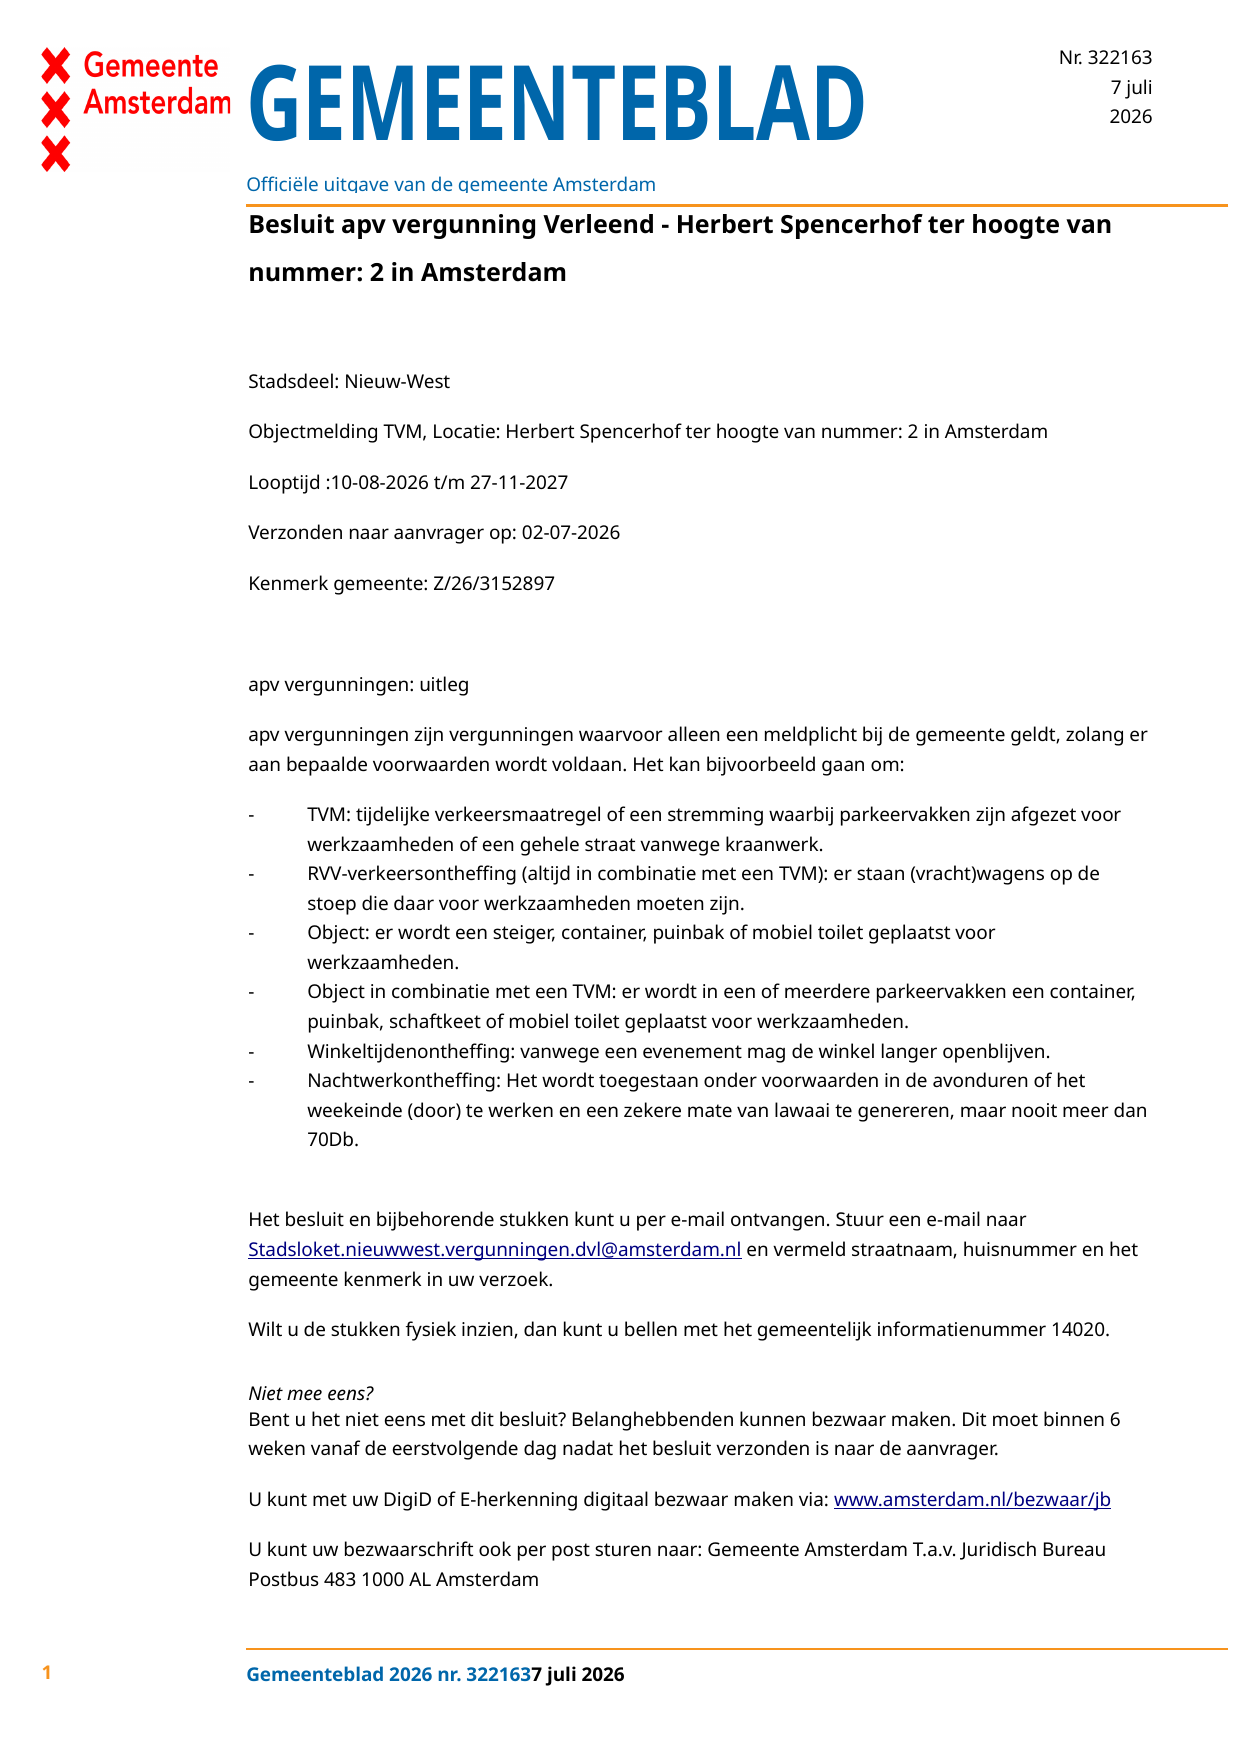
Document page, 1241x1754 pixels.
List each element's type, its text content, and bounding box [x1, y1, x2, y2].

list Object: er wordt een steiger, container, puinbak of mobiel toilet geplaatst voor werkzaamheden. [248, 919, 1152, 975]
text U kunt met uw DigiD of E-herkenning digitaal bezwaar maken via: www.amsterdam.nl/bezwaar/jb [248, 1486, 1152, 1512]
text Objectmelding TVM, Locatie: Herbert Spencerhof ter hoogte van nummer: 2 in Amsterdam [248, 419, 1152, 444]
text Stadsdeel: Nieuw-West [248, 368, 1152, 394]
text Looptijd :10-08-2026 t/m 27-11-2027 [248, 469, 1152, 495]
text U kunt uw bezwaarschrift ook per post sturen naar: Gemeente Amsterdam T.a.v. Juridisch Bureau Postbus 483 1000 AL Amsterdam [248, 1536, 1152, 1592]
list Nachtwerkontheffing: Het wordt toegestaan onder voorwaarden in de avonduren of het weekeinde (door) te werken en een zekere mate van lawaai te genereren, maar nooit meer dan 70Db. [248, 1067, 1152, 1152]
text Het besluit en bijbehorende stukken kunt u per e-mail ontvangen. Stuur een e-mail naar Stadsloket.nieuwwest.vergunningen.dvl@amsterdam.nl en vermeld straatnaam, huisnummer en het gemeente kenmerk in uw verzoek. [248, 1207, 1152, 1292]
text Niet mee eens? [248, 1380, 1152, 1406]
list Winkeltijdenontheffing: vanwege een evenement mag de winkel langer openblijven. [248, 1038, 1152, 1064]
text Besluit apv vergunning Verleend - Herbert Spencerhof ter hoogte van nummer: 2 in Amsterdam [248, 207, 1152, 288]
text apv vergunningen zijn vergunningen waarvoor alleen een meldplicht bij de gemeente geldt, zolang er aan bepaalde voorwaarden wordt voldaan. Het kan bijvoorbeeld gaan om: [248, 721, 1152, 777]
list TVM: tijdelijke verkeersmaatregel of een stremming waarbij parkeervakken zijn afgezet voor werkzaamheden of een gehele straat vanwege kraanwerk. [248, 801, 1152, 857]
list Object in combinatie met een TVM: er wordt in een of meerdere parkeervakken een container, puinbak, schaftkeet of mobiel toilet geplaatst voor werkzaamheden. [248, 979, 1152, 1034]
text Kenmerk gemeente: Z/26/3152897 [248, 570, 1152, 596]
text Verzonden naar aanvrager op: 02-07-2026 [248, 519, 1152, 545]
list RVV-verkeersontheffing (altijd in combinatie met een TVM): er staan (vracht)wagens op de stoep die daar voor werkzaamheden moeten zijn. [248, 860, 1152, 916]
text Bent u het niet eens met dit besluit? Belanghebbenden kunnen bezwaar maken. Dit moet binnen 6 weken vanaf de eerstvolgende dag nadat het besluit verzonden is naar de aanvrager. [248, 1406, 1152, 1461]
text Wilt u de stukken fysiek inzien, dan kunt u bellen met het gemeentelijk informatienummer 14020. [248, 1316, 1152, 1342]
picture [41, 47, 231, 172]
text apv vergunningen: uitleg [248, 671, 1152, 697]
